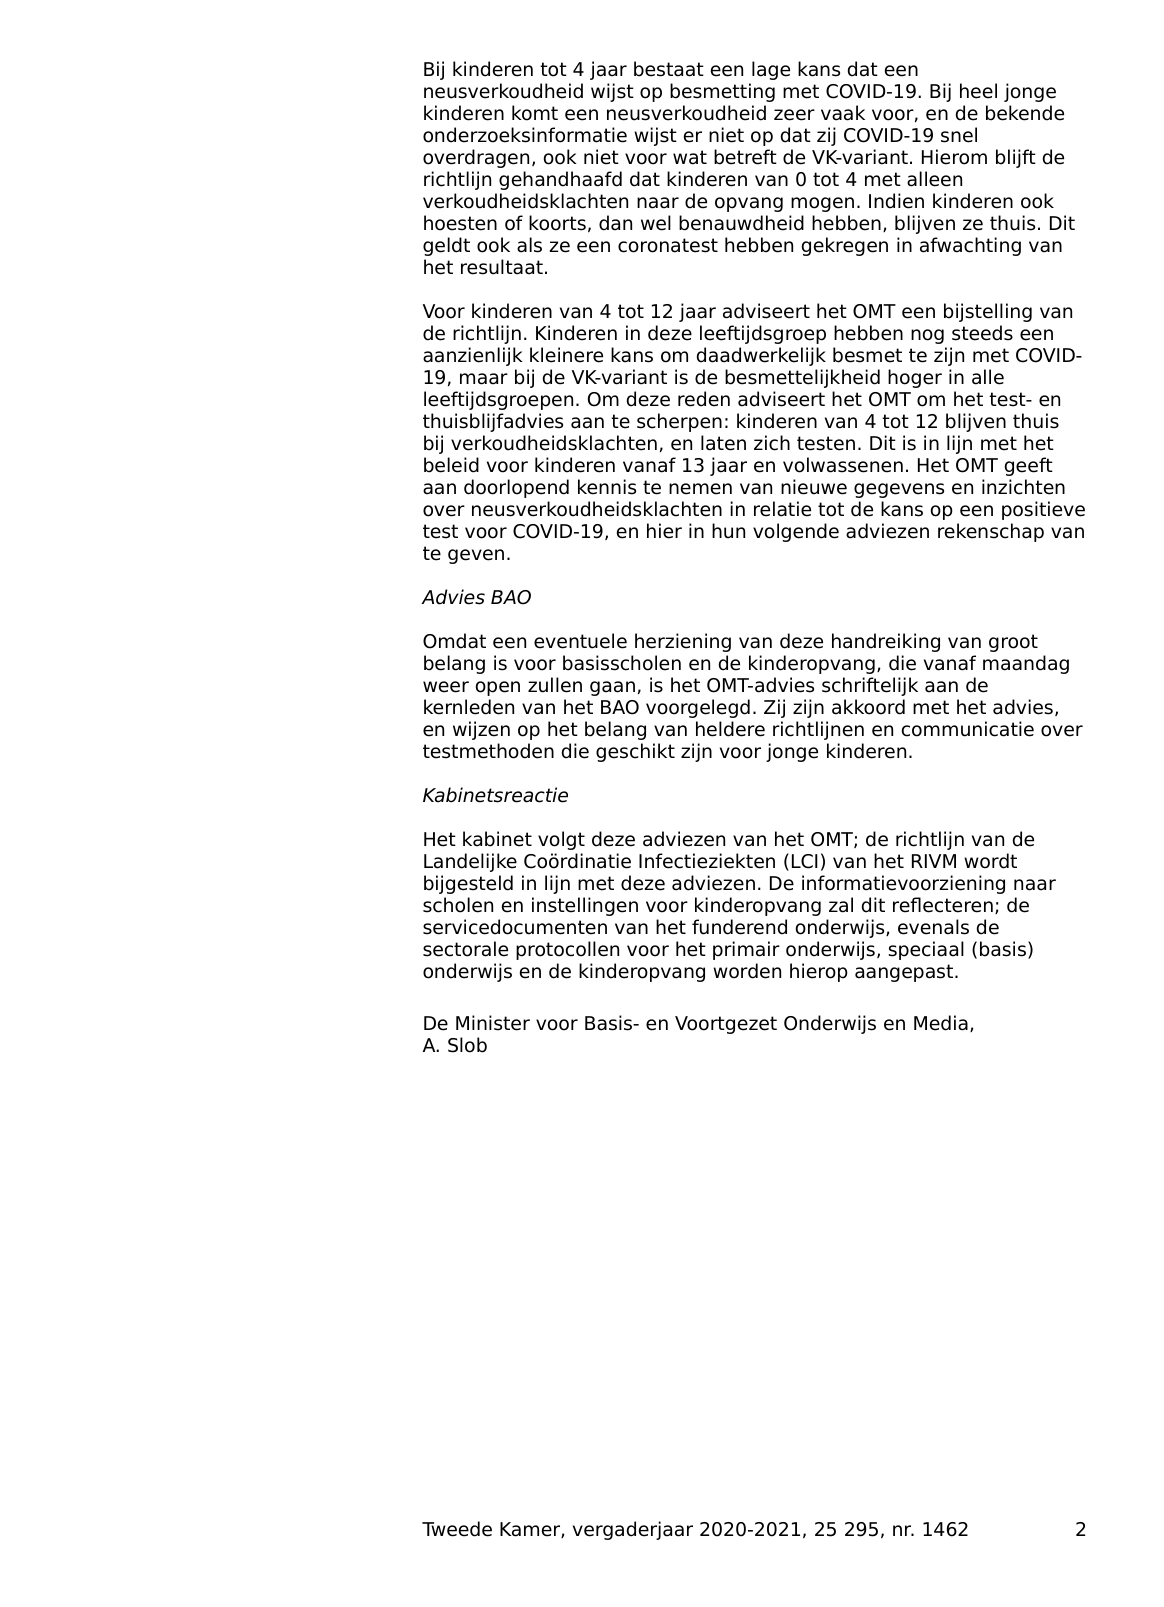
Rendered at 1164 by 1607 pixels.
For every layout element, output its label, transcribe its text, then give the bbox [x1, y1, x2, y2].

subtitle Kabinetsreactie [422, 785, 1087, 807]
text De Minister voor Basis- en Voortgezet Onderwijs en Media, A. Slob [422, 1013, 1087, 1057]
text Omdat een eventuele herziening van deze handreiking van groot belang is voor basisscholen en de kinderopvang, die vanaf maandag weer open zullen gaan, is het OMT-advies schriftelijk aan de kernleden van het BAO voorgelegd. Zij zijn akkoord met het advies, en wijzen op het belang van heldere richtlijnen en communicatie over testmethoden die geschikt zijn voor jonge kinderen. [422, 631, 1087, 763]
text Het kabinet volgt deze adviezen van het OMT; de richtlijn van de Landelijke Coördinatie Infectieziekten (LCI) van het RIVM wordt bijgesteld in lijn met deze adviezen. De informatievoorziening naar scholen en instellingen voor kinderopvang zal dit reflecteren; de servicedocumenten van het funderend onderwijs, evenals de sectorale protocollen voor het primair onderwijs, speciaal (basis) onderwijs en de kinderopvang worden hierop aangepast. [422, 829, 1087, 983]
text Bij kinderen tot 4 jaar bestaat een lage kans dat een neusverkoudheid wijst op besmetting met COVID-19. Bij heel jonge kinderen komt een neusverkoudheid zeer vaak voor, en de bekende onderzoeksinformatie wijst er niet op dat zij COVID-19 snel overdragen, ook niet voor wat betreft de VK-variant. Hierom blijft de richtlijn gehandhaafd dat kinderen van 0 tot 4 met alleen verkoudheidsklachten naar de opvang mogen. Indien kinderen ook hoesten of koorts, dan wel benauwdheid hebben, blijven ze thuis. Dit geldt ook als ze een coronatest hebben gekregen in afwachting van het resultaat. [422, 59, 1087, 279]
text Voor kinderen van 4 tot 12 jaar adviseert het OMT een bijstelling van de richtlijn. Kinderen in deze leeftijdsgroep hebben nog steeds een aanzienlijk kleinere kans om daadwerkelijk besmet te zijn met COVID-19, maar bij de VK-variant is de besmettelijkheid hoger in alle leeftijdsgroepen. Om deze reden adviseert het OMT om het test- en thuisblijfadvies aan te scherpen: kinderen van 4 tot 12 blijven thuis bij verkoudheidsklachten, en laten zich testen. Dit is in lijn met het beleid voor kinderen vanaf 13 jaar en volwassenen. Het OMT geeft aan doorlopend kennis te nemen van nieuwe gegevens en inzichten over neusverkoudheidsklachten in relatie tot de kans op een positieve test voor COVID-19, en hier in hun volgende adviezen rekenschap van te geven. [422, 301, 1087, 565]
subtitle Advies BAO [422, 587, 1087, 609]
